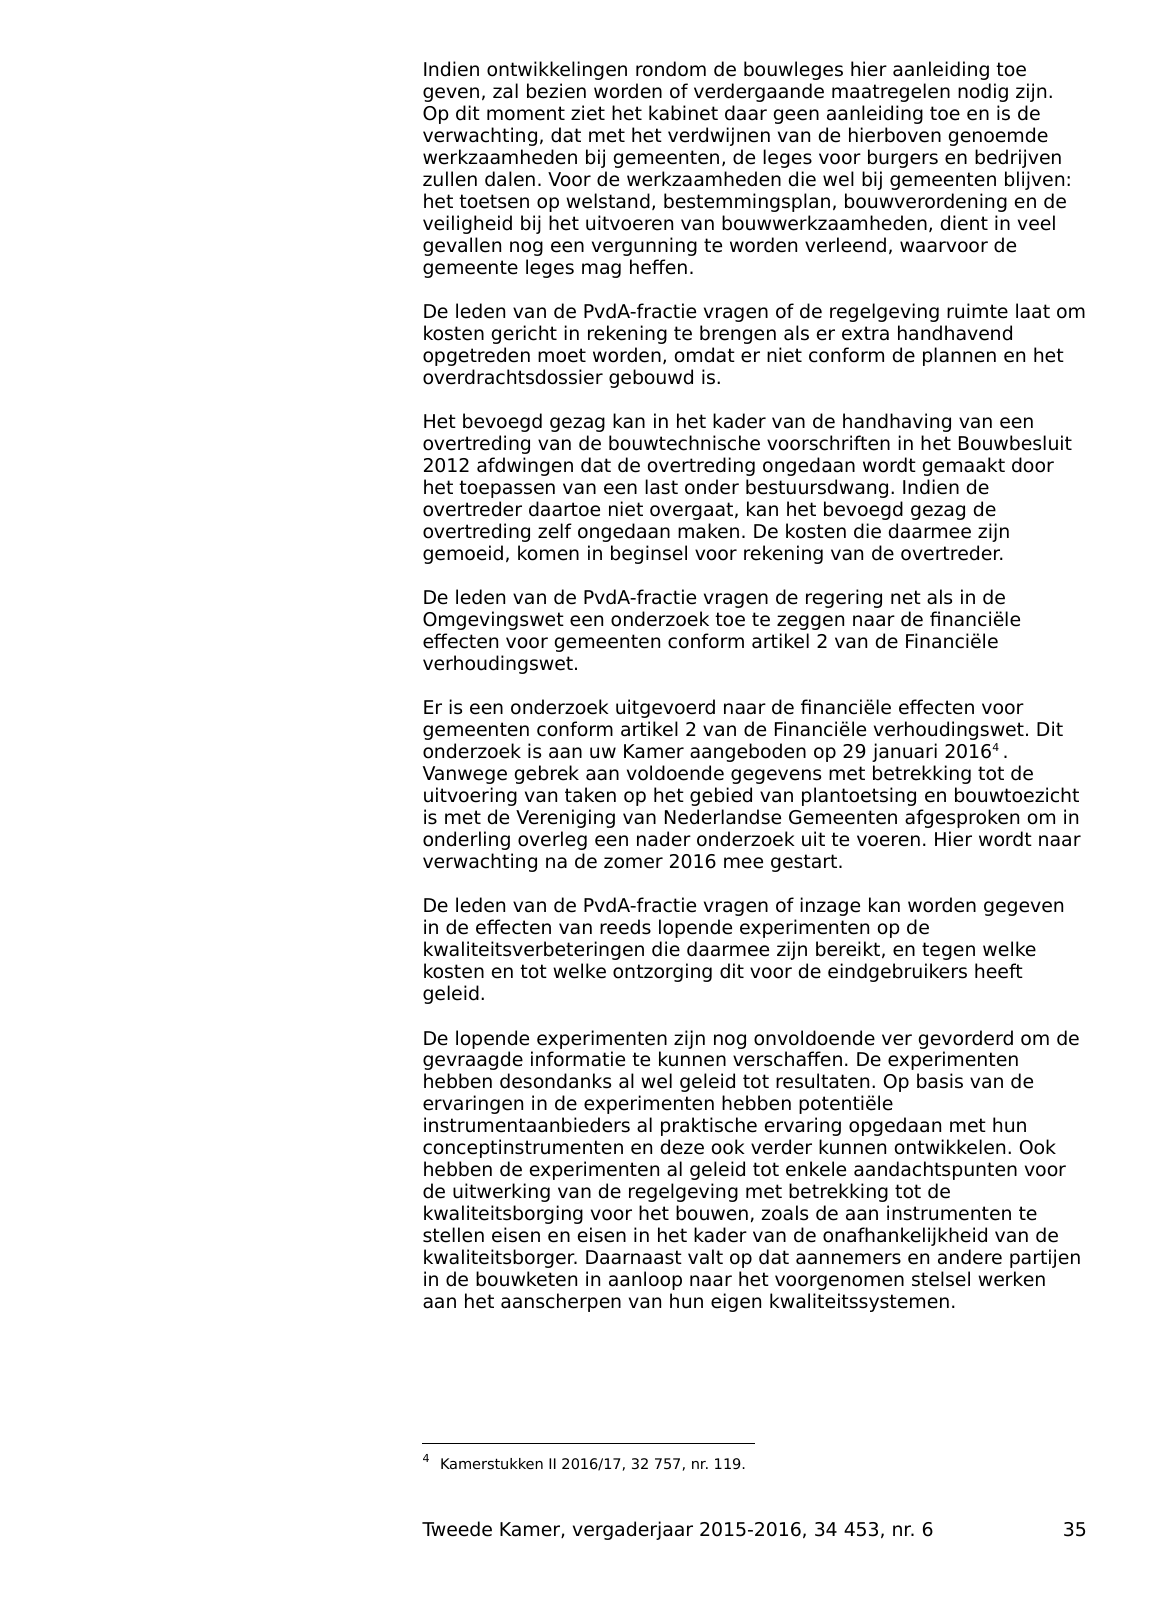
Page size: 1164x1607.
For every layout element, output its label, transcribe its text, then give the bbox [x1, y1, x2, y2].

text Het bevoegd gezag kan in het kader van de handhaving van een overtreding van de bouwtechnische voorschriften in het Bouwbesluit 2012 afdwingen dat de overtreding ongedaan wordt gemaakt door het toepassen van een last onder bestuursdwang. Indien de overtreder daartoe niet overgaat, kan het bevoegd gezag de overtreding zelf ongedaan maken. De kosten die daarmee zijn gemoeid, komen in beginsel voor rekening van de overtreder. [422, 411, 1087, 565]
text De leden van de PvdA-fractie vragen of de regelgeving ruimte laat om kosten gericht in rekening te brengen als er extra handhavend opgetreden moet worden, omdat er niet conform de plannen en het overdrachtsdossier gebouwd is. [422, 301, 1087, 389]
text Er is een onderzoek uitgevoerd naar de financiële effecten voor gemeenten conform artikel 2 van de Financiële verhoudingswet. Dit onderzoek is aan uw Kamer aangeboden op 29 januari 2016. Vanwege gebrek aan voldoende gegevens met betrekking tot de uitvoering van taken op het gebied van plantoetsing en bouwtoezicht is met de Vereniging van Nederlandse Gemeenten afgesproken om in onderling overleg een nader onderzoek uit te voeren. Hier wordt naar verwachting na de zomer 2016 mee gestart. [422, 697, 1087, 873]
text Kamerstukken II 2016/17, 32 757, nr. 119. [422, 1452, 1087, 1474]
text De lopende experimenten zijn nog onvoldoende ver gevorderd om de gevraagde informatie te kunnen verschaffen. De experimenten hebben desondanks al wel geleid tot resultaten. Op basis van de ervaringen in de experimenten hebben potentiële instrumentaanbieders al praktische ervaring opgedaan met hun conceptinstrumenten en deze ook verder kunnen ontwikkelen. Ook hebben de experimenten al geleid tot enkele aandachtspunten voor de uitwerking van de regelgeving met betrekking tot de kwaliteitsborging voor het bouwen, zoals de aan instrumenten te stellen eisen en eisen in het kader van de onafhankelijkheid van de kwaliteitsborger. Daarnaast valt op dat aannemers en andere partijen in de bouwketen in aanloop naar het voorgenomen stelsel werken aan het aanscherpen van hun eigen kwaliteitssystemen. [422, 1027, 1087, 1313]
text De leden van de PvdA-fractie vragen de regering net als in de Omgevingswet een onderzoek toe te zeggen naar de financiële effecten voor gemeenten conform artikel 2 van de Financiële verhoudingswet. [422, 587, 1087, 675]
text De leden van de PvdA-fractie vragen of inzage kan worden gegeven in de effecten van reeds lopende experimenten op de kwaliteitsverbeteringen die daarmee zijn bereikt, en tegen welke kosten en tot welke ontzorging dit voor de eindgebruikers heeft geleid. [422, 895, 1087, 1005]
text Indien ontwikkelingen rondom de bouwleges hier aanleiding toe geven, zal bezien worden of verdergaande maatregelen nodig zijn. Op dit moment ziet het kabinet daar geen aanleiding toe en is de verwachting, dat met het verdwijnen van de hierboven genoemde werkzaamheden bij gemeenten, de leges voor burgers en bedrijven zullen dalen. Voor de werkzaamheden die wel bij gemeenten blijven: het toetsen op welstand, bestemmingsplan, bouwverordening en de veiligheid bij het uitvoeren van bouwwerkzaamheden, dient in veel gevallen nog een vergunning te worden verleend, waarvoor de gemeente leges mag heffen. [422, 59, 1087, 279]
